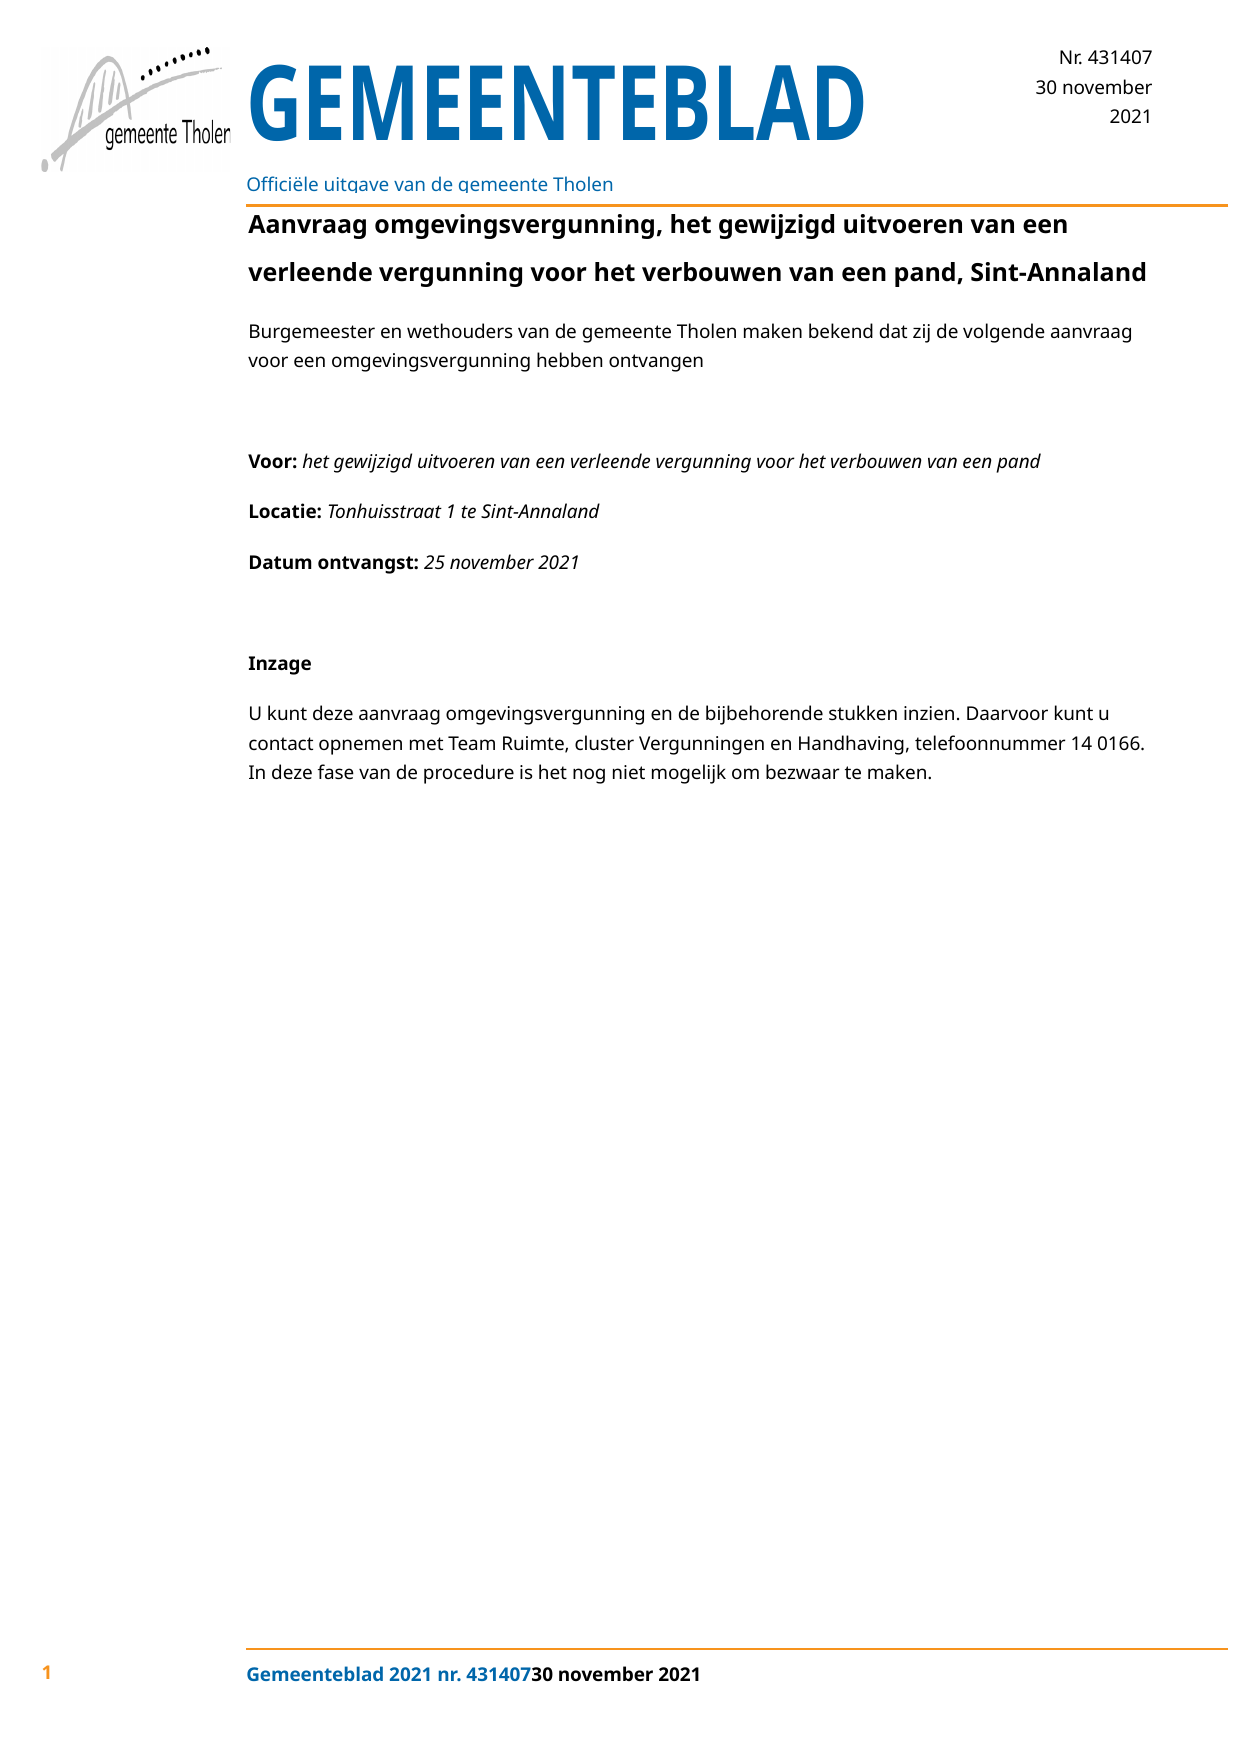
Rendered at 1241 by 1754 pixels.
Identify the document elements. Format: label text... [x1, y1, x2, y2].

text Voor: het gewijzigd uitvoeren van een verleende vergunning voor het verbouwen van een pand [248, 448, 1152, 474]
text Datum ontvangst: 25 november 2021 [248, 549, 1152, 575]
text Aanvraag omgevingsvergunning, het gewijzigd uitvoeren van een verleende vergunning voor het verbouwen van een pand, Sint-Annaland [248, 207, 1152, 288]
picture [41, 47, 231, 172]
text Burgemeester en wethouders van de gemeente Tholen maken bekend dat zij de volgende aanvraag voor een omgevingsvergunning hebben ontvangen [248, 318, 1152, 373]
text Inzage [248, 650, 1152, 676]
text U kunt deze aanvraag omgevingsvergunning en de bijbehorende stukken inzien. Daarvoor kunt u contact opnemen met Team Ruimte, cluster Vergunningen en Handhaving, telefoonnummer 14 0166. In deze fase van de procedure is het nog niet mogelijk om bezwaar te maken. [248, 700, 1152, 785]
text Locatie: Tonhuisstraat 1 te Sint-Annaland [248, 499, 1152, 524]
